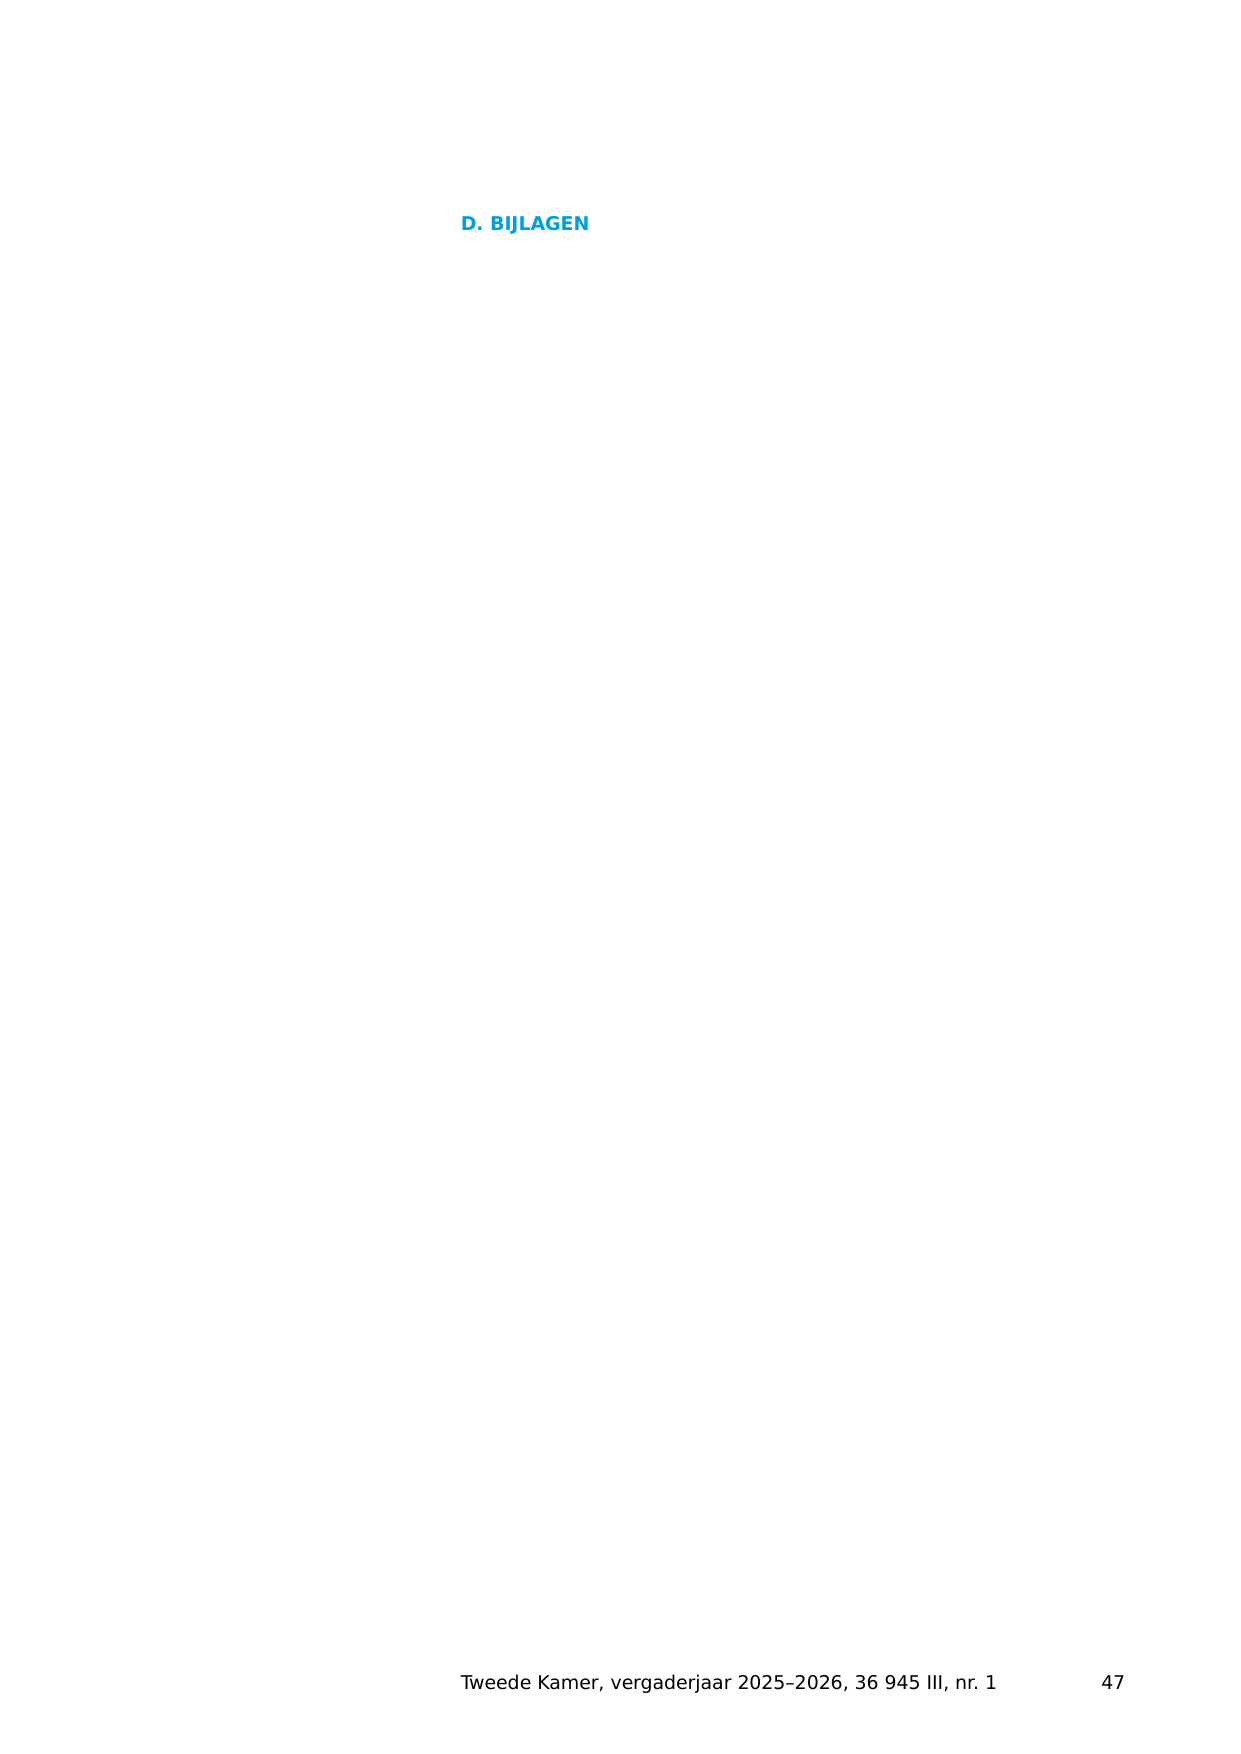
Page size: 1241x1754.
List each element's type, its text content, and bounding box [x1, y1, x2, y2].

title D. Bijlagen [461, 213, 1125, 235]
